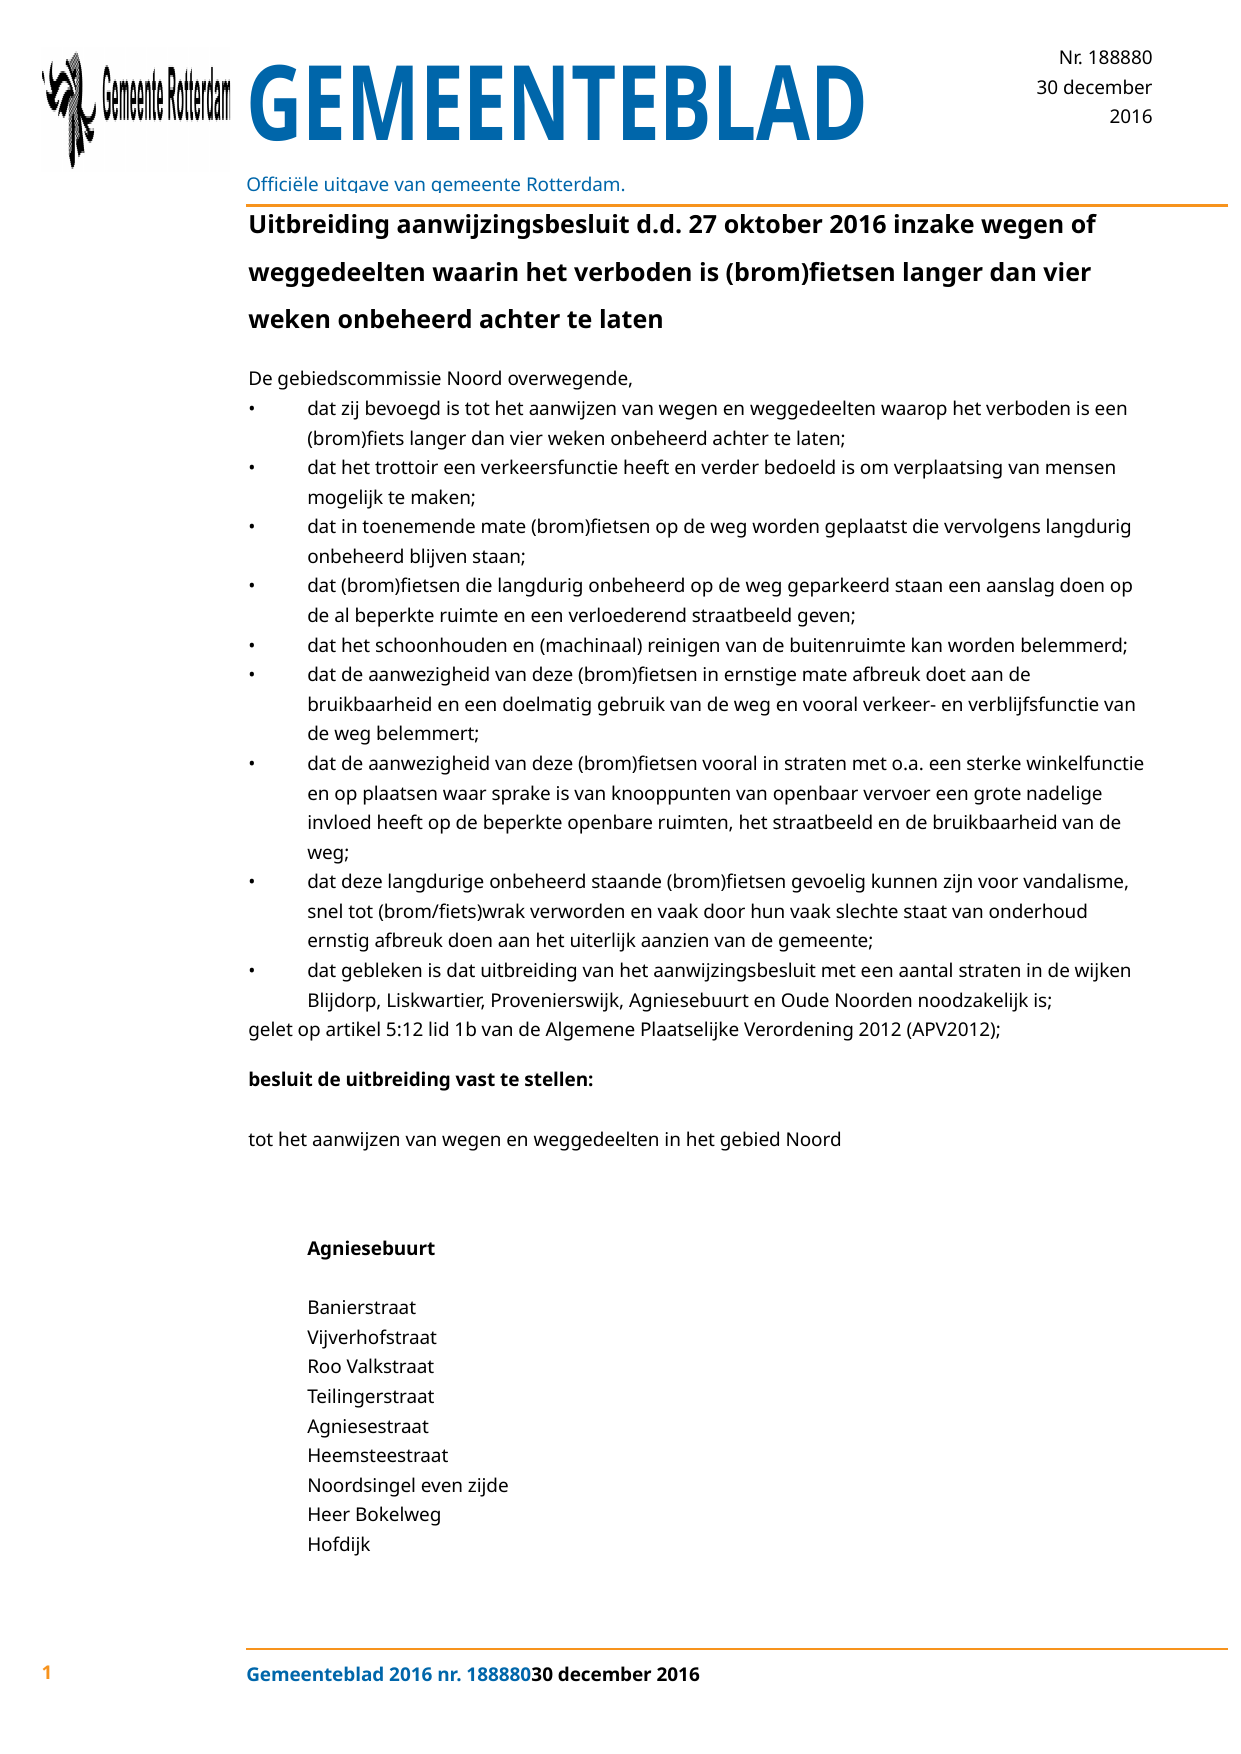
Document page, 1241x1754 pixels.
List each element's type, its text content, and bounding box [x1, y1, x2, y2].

text tot het aanwijzen van wegen en weggedeelten in het gebied Noord [248, 1126, 1152, 1152]
list dat (brom)fietsen die langdurig onbeheerd op de weg geparkeerd staan een aanslag doen op de al beperkte ruimte en een verloederend straatbeeld geven; [248, 573, 1152, 628]
list Agniesebuurt [248, 1235, 1152, 1261]
text gelet op artikel 5:12 lid 1b van de Algemene Plaatselijke Verordening 2012 (APV2012); [248, 1016, 1152, 1042]
text De gebiedscommissie Noord overwegende, [248, 366, 1152, 391]
list Noordsingel even zijde [248, 1472, 1152, 1498]
list dat de aanwezigheid van deze (brom)fietsen vooral in straten met o.a. een sterke winkelfunctie en op plaatsen waar sprake is van knooppunten van openbaar vervoer een grote nadelige invloed heeft op de beperkte openbare ruimten, het straatbeeld en de bruikbaarheid van de weg; [248, 750, 1152, 864]
picture [41, 47, 231, 172]
list Hofdijk [248, 1531, 1152, 1557]
list dat gebleken is dat uitbreiding van het aanwijzingsbesluit met een aantal straten in de wijken Blijdorp, Liskwartier, Provenierswijk, Agniesebuurt en Oude Noorden noodzakelijk is; [248, 957, 1152, 1012]
list Heemsteestraat [248, 1442, 1152, 1468]
list dat het trottoir een verkeersfunctie heeft en verder bedoeld is om verplaatsing van mensen mogelijk te maken; [248, 454, 1152, 509]
list dat het schoonhouden en (machinaal) reinigen van de buitenruimte kan worden belemmerd; [248, 632, 1152, 657]
list Agniesestraat [248, 1413, 1152, 1439]
text Uitbreiding aanwijzingsbesluit d.d. 27 oktober 2016 inzake wegen of weggedeelten waarin het verboden is (brom)fietsen langer dan vier weken onbeheerd achter te laten [248, 207, 1152, 336]
text besluit de uitbreiding vast te stellen: [248, 1067, 1152, 1092]
list dat deze langdurige onbeheerd staande (brom)fietsen gevoelig kunnen zijn voor vandalisme, snel tot (brom/fiets)wrak verworden en vaak door hun vaak slechte staat van onderhoud ernstig afbreuk doen aan het uiterlijk aanzien van de gemeente; [248, 868, 1152, 953]
list Teilingerstraat [248, 1383, 1152, 1409]
list dat in toenemende mate (brom)fietsen op de weg worden geplaatst die vervolgens langdurig onbeheerd blijven staan; [248, 513, 1152, 569]
list dat de aanwezigheid van deze (brom)fietsen in ernstige mate afbreuk doet aan de bruikbaarheid en een doelmatig gebruik van de weg en vooral verkeer- en verblijfsfunctie van de weg belemmert; [248, 661, 1152, 746]
list Heer Bokelweg [248, 1502, 1152, 1527]
list dat zij bevoegd is tot het aanwijzen van wegen en weggedeelten waarop het verboden is een (brom)fiets langer dan vier weken onbeheerd achter te laten; [248, 395, 1152, 450]
list Banierstraat [248, 1294, 1152, 1320]
list Vijverhofstraat [248, 1324, 1152, 1350]
list Roo Valkstraat [248, 1354, 1152, 1379]
